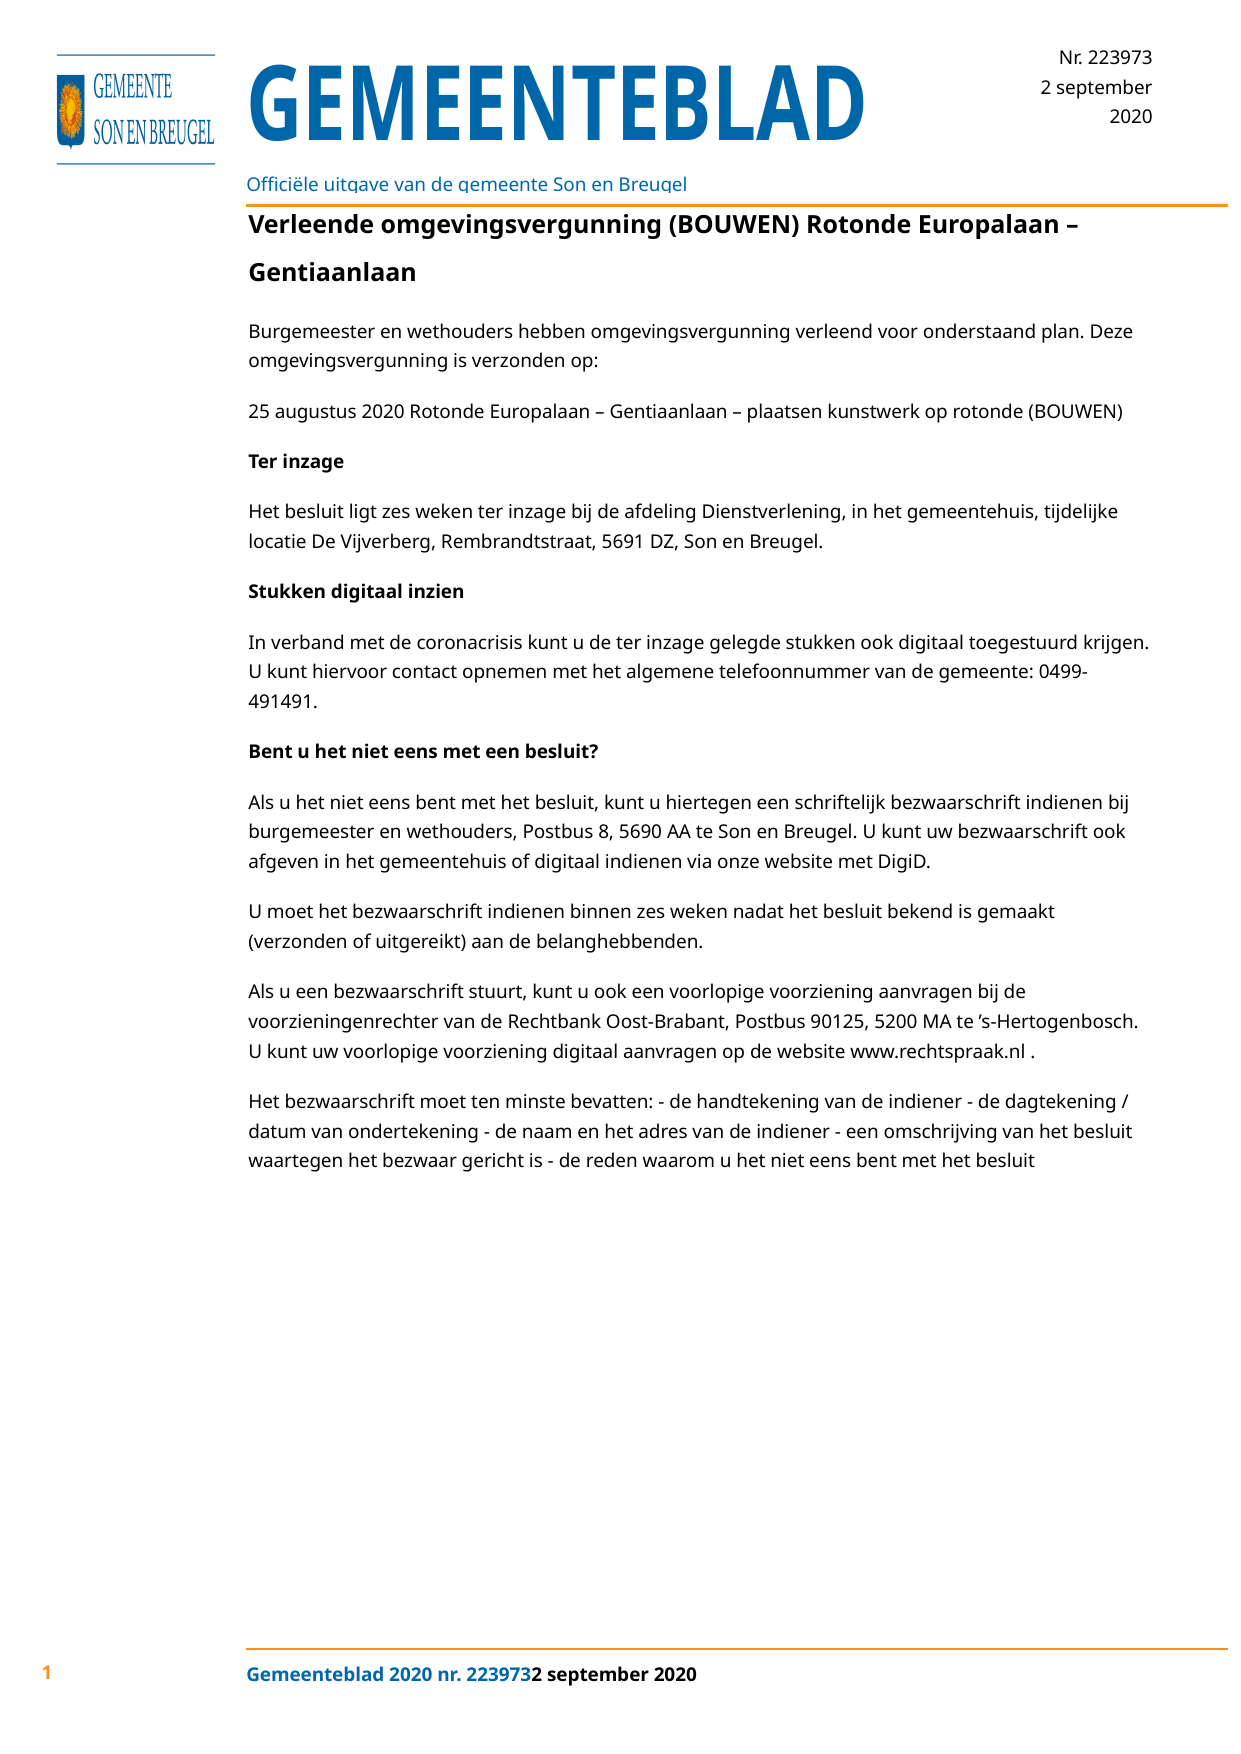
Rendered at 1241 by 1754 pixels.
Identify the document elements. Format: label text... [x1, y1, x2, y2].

text Als u het niet eens bent met het besluit, kunt u hiertegen een schriftelijk bezwaarschrift indienen bij burgemeester en wethouders, Postbus 8, 5690 AA te Son en Breugel. U kunt uw bezwaarschrift ook afgeven in het gemeentehuis of digitaal indienen via onze website met DigiD. [248, 789, 1152, 874]
text Burgemeester en wethouders hebben omgevingsvergunning verleend voor onderstaand plan. Deze omgevingsvergunning is verzonden op: [248, 318, 1152, 373]
text Als u een bezwaarschrift stuurt, kunt u ook een voorlopige voorziening aanvragen bij de voorzieningenrechter van de Rechtbank Oost-Brabant, Postbus 90125, 5200 MA te ’s-Hertogenbosch. U kunt uw voorlopige voorziening digitaal aanvragen op de website www.rechtspraak.nl . [248, 979, 1152, 1064]
text Ter inzage [248, 448, 1152, 474]
text 25 augustus 2020 Rotonde Europalaan – Gentiaanlaan – plaatsen kunstwerk op rotonde (BOUWEN) [248, 398, 1152, 424]
text Bent u het niet eens met een besluit? [248, 739, 1152, 764]
text U moet het bezwaarschrift indienen binnen zes weken nadat het besluit bekend is gemaakt (verzonden of uitgereikt) aan de belanghebbenden. [248, 899, 1152, 954]
picture [41, 47, 231, 172]
text In verband met de coronacrisis kunt u de ter inzage gelegde stukken ook digitaal toegestuurd krijgen. U kunt hiervoor contact opnemen met het algemene telefoonnummer van de gemeente: 0499-491491. [248, 629, 1152, 714]
text Het bezwaarschrift moet ten minste bevatten: - de handtekening van de indiener - de dagtekening / datum van ondertekening - de naam en het adres van de indiener - een omschrijving van het besluit waartegen het bezwaar gericht is - de reden waarom u het niet eens bent met het besluit [248, 1088, 1152, 1173]
text Verleende omgevingsvergunning (BOUWEN) Rotonde Europalaan – Gentiaanlaan [248, 207, 1152, 288]
text Stukken digitaal inzien [248, 579, 1152, 604]
text Het besluit ligt zes weken ter inzage bij de afdeling Dienstverlening, in het gemeentehuis, tijdelijke locatie De Vijverberg, Rembrandtstraat, 5691 DZ, Son en Breugel. [248, 499, 1152, 554]
